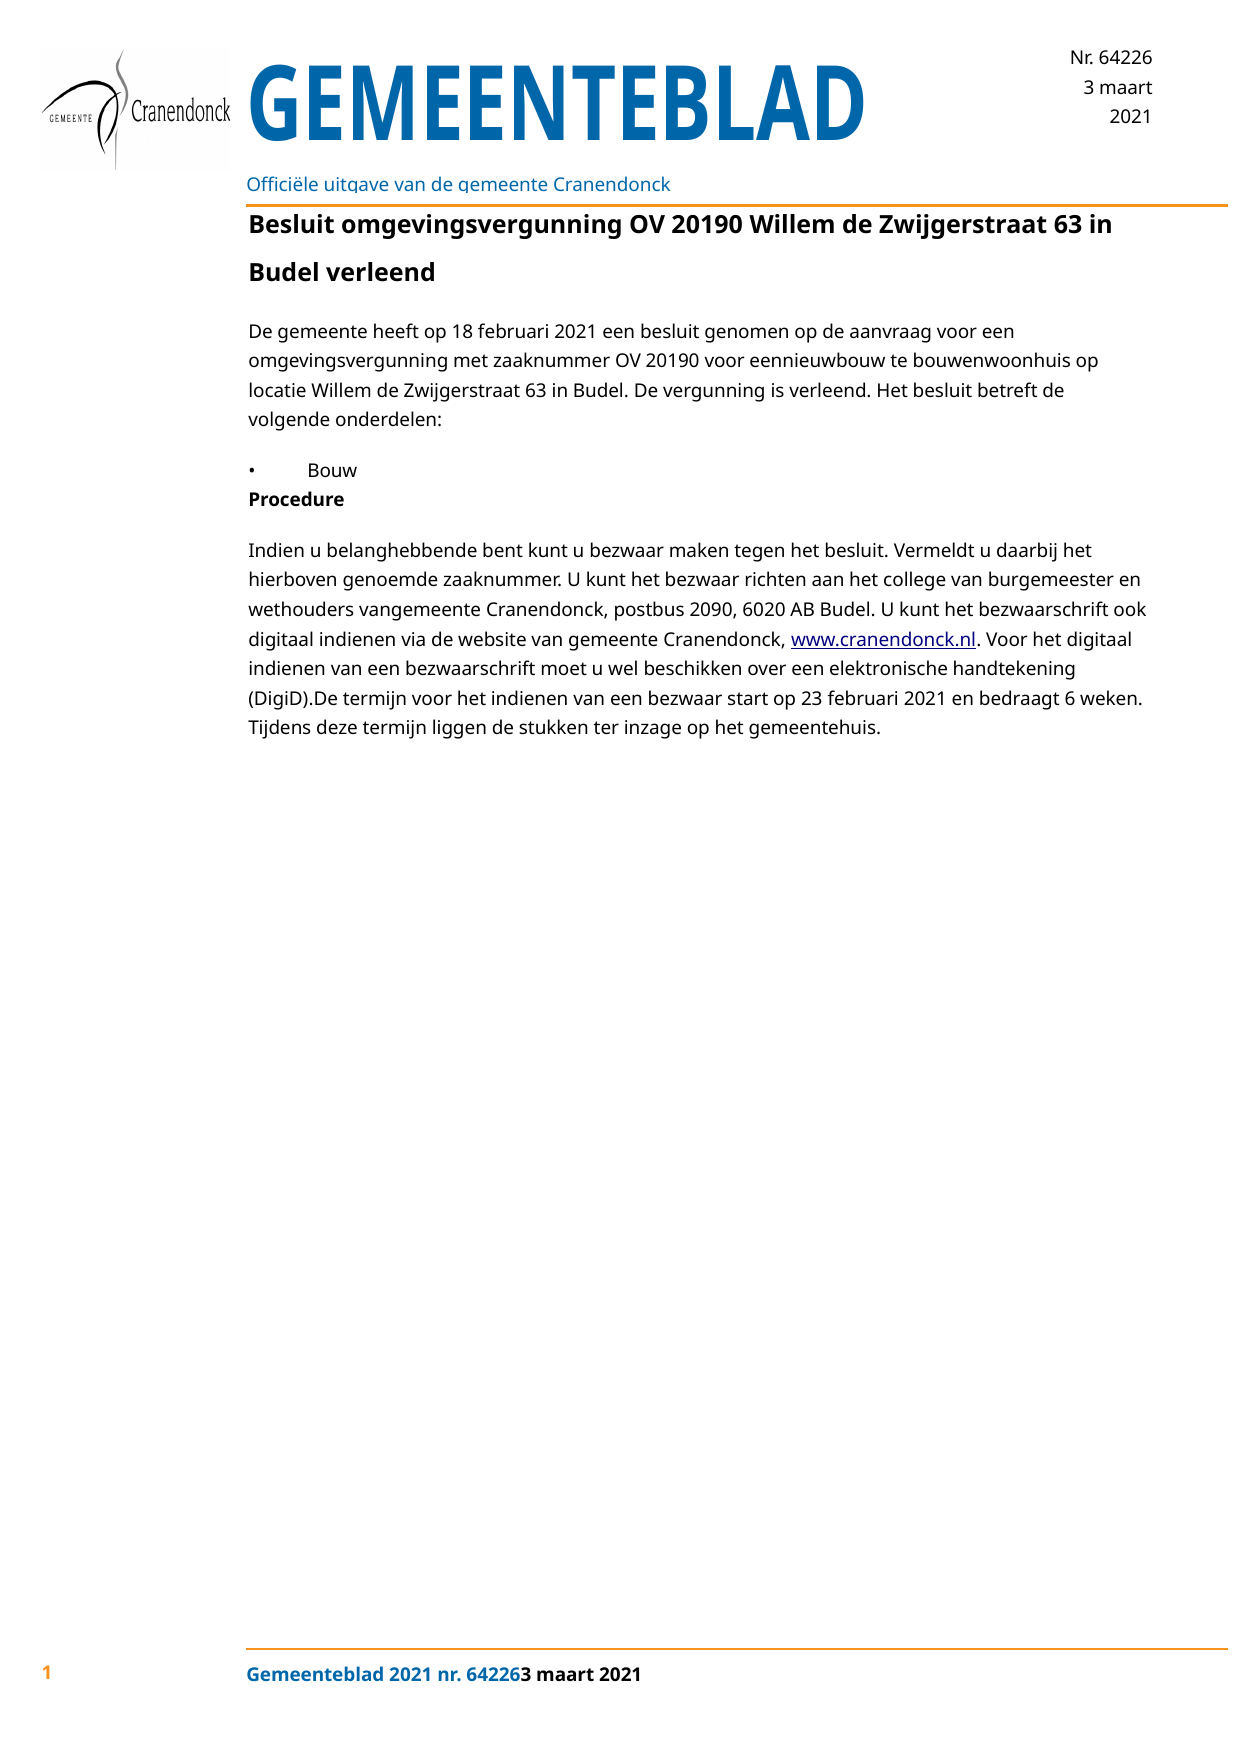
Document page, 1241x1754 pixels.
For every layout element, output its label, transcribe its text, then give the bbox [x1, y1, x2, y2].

picture [41, 47, 231, 172]
list Bouw [248, 457, 1152, 483]
text De gemeente heeft op 18 februari 2021 een besluit genomen op de aanvraag voor een omgevingsvergunning met zaaknummer OV 20190 voor eennieuwbouw te bouwenwoonhuis op locatie Willem de Zwijgerstraat 63 in Budel. De vergunning is verleend. Het besluit betreft de volgende onderdelen: [248, 318, 1152, 432]
text Indien u belanghebbende bent kunt u bezwaar maken tegen het besluit. Vermeldt u daarbij het hierboven genoemde zaaknummer. U kunt het bezwaar richten aan het college van burgemeester en wethouders vangemeente Cranendonck, postbus 2090, 6020 AB Budel. U kunt het bezwaarschrift ook digitaal indienen via de website van gemeente Cranendonck, www.cranendonck.nl. Voor het digitaal indienen van een bezwaarschrift moet u wel beschikken over een elektronische handtekening (DigiD).De termijn voor het indienen van een bezwaar start op 23 februari 2021 en bedraagt 6 weken. Tijdens deze termijn liggen de stukken ter inzage op het gemeentehuis. [248, 537, 1152, 740]
text Besluit omgevingsvergunning OV 20190 Willem de Zwijgerstraat 63 in Budel verleend [248, 207, 1152, 288]
text Procedure [248, 487, 1152, 512]
